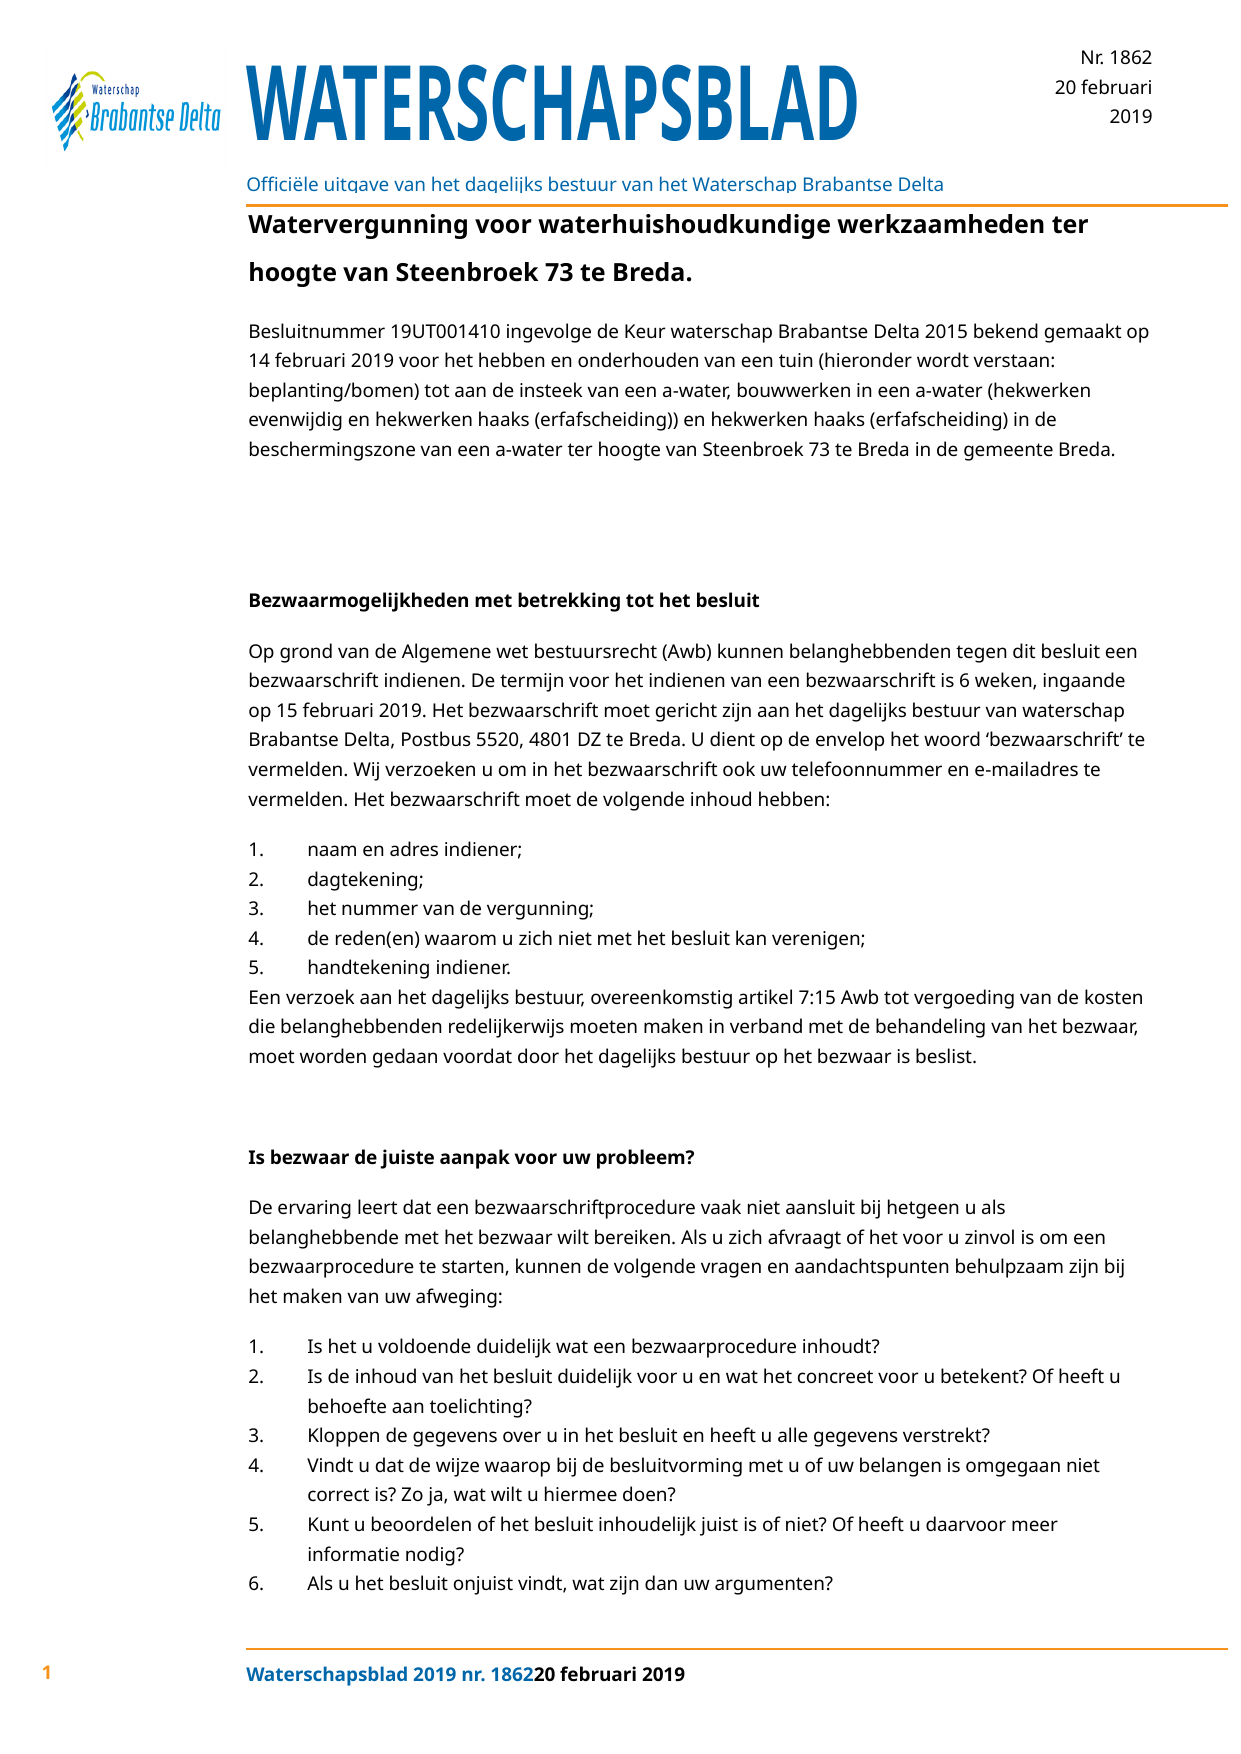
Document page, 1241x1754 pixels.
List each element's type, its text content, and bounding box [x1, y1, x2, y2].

list Is de inhoud van het besluit duidelijk voor u en wat het concreet voor u betekent? Of heeft u behoefte aan toelichting? [248, 1363, 1152, 1419]
text Bezwaarmogelijkheden met betrekking tot het besluit [248, 587, 1152, 613]
list naam en adres indiener; [248, 836, 1152, 862]
list Vindt u dat de wijze waarop bij de besluitvorming met u of uw belangen is omgegaan niet correct is? Zo ja, wat wilt u hiermee doen? [248, 1452, 1152, 1507]
list Als u het besluit onjuist vindt, wat zijn dan uw argumenten? [248, 1570, 1152, 1596]
list het nummer van de vergunning; [248, 895, 1152, 921]
picture [41, 47, 231, 172]
text Een verzoek aan het dagelijks bestuur, overeenkomstig artikel 7:15 Awb tot vergoeding van de kosten die belanghebbenden redelijkerwijs moeten maken in verband met de behandeling van het bezwaar, moet worden gedaan voordat door het dagelijks bestuur op het bezwaar is beslist. [248, 984, 1152, 1069]
text De ervaring leert dat een bezwaarschriftprocedure vaak niet aansluit bij hetgeen u als belanghebbende met het bezwaar wilt bereiken. Als u zich afvraagt of het voor u zinvol is om een bezwaarprocedure te starten, kunnen de volgende vragen en aandachtspunten behulpzaam zijn bij het maken van uw afweging: [248, 1194, 1152, 1309]
text Watervergunning voor waterhuishoudkundige werkzaamheden ter hoogte van Steenbroek 73 te Breda. [248, 207, 1152, 288]
text Is bezwaar de juiste aanpak voor uw probleem? [248, 1144, 1152, 1170]
list Kunt u beoordelen of het besluit inhoudelijk juist is of niet? Of heeft u daarvoor meer informatie nodig? [248, 1511, 1152, 1567]
list dagtekening; [248, 866, 1152, 892]
list de reden(en) waarom u zich niet met het besluit kan verenigen; [248, 925, 1152, 951]
text Op grond van de Algemene wet bestuursrecht (Awb) kunnen belanghebbenden tegen dit besluit een bezwaarschrift indienen. De termijn voor het indienen van een bezwaarschrift is 6 weken, ingaande op 15 februari 2019. Het bezwaarschrift moet gericht zijn aan het dagelijks bestuur van waterschap Brabantse Delta, Postbus 5520, 4801 DZ te Breda. U dient op de envelop het woord ‘bezwaarschrift’ te vermelden. Wij verzoeken u om in het bezwaarschrift ook uw telefoonnummer en e‑mailadres te vermelden. Het bezwaarschrift moet de volgende inhoud hebben: [248, 638, 1152, 812]
list Is het u voldoende duidelijk wat een bezwaarprocedure inhoudt? [248, 1334, 1152, 1359]
text Besluitnummer 19UT001410 ingevolge de Keur waterschap Brabantse Delta 2015 bekend gemaakt op 14 februari 2019 voor het hebben en onderhouden van een tuin (hieronder wordt verstaan: beplanting/bomen) tot aan de insteek van een a-water, bouwwerken in een a-water (hekwerken evenwijdig en hekwerken haaks (erfafscheiding)) en hekwerken haaks (erfafscheiding) in de beschermingszone van een a-water ter hoogte van Steenbroek 73 te Breda in de gemeente Breda. [248, 318, 1152, 462]
list handtekening indiener. [248, 954, 1152, 980]
list Kloppen de gegevens over u in het besluit en heeft u alle gegevens verstrekt? [248, 1422, 1152, 1448]
